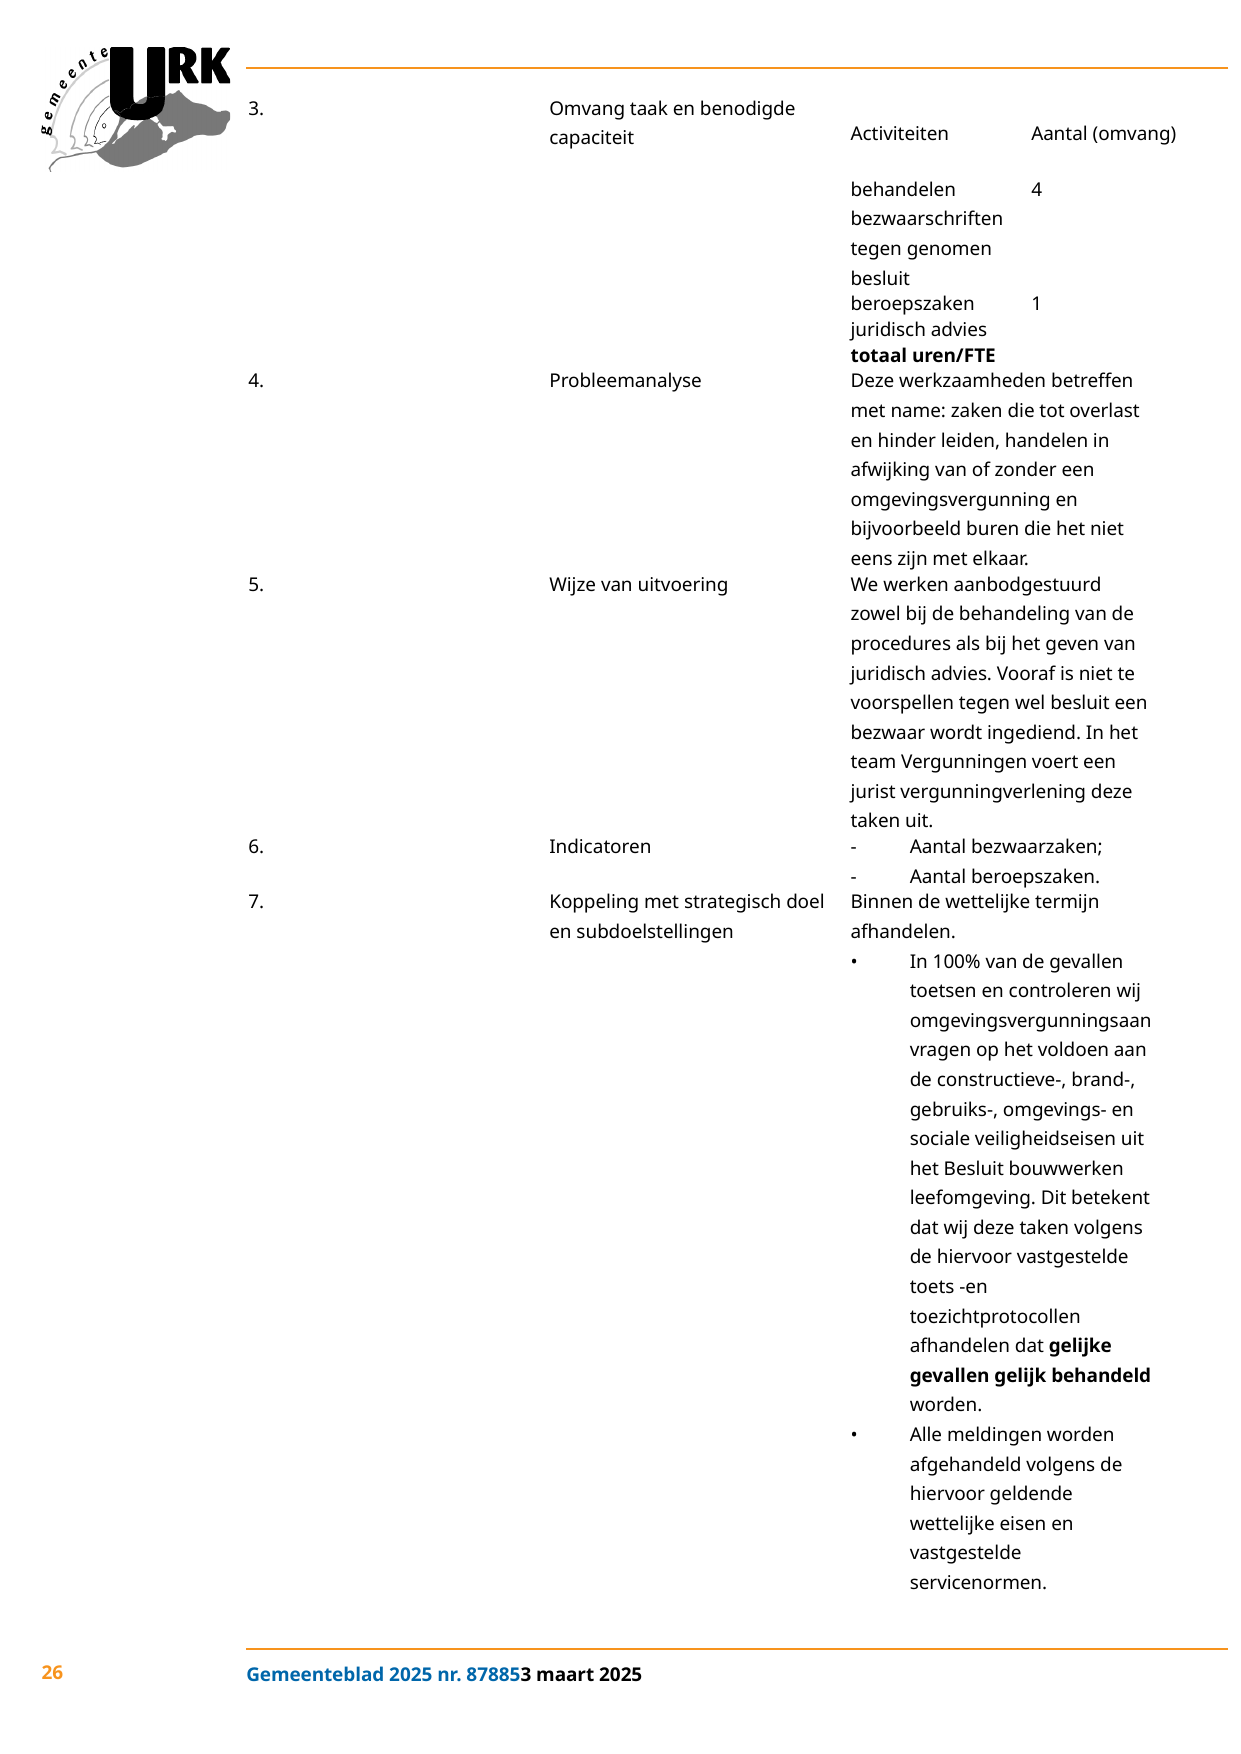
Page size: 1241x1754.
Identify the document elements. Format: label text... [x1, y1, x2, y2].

table_cell Koppeling met strategisch doel en subdoelstellingen [549, 889, 850, 1595]
table_cell Aantal bezwaarzaken; Aantal beroepszaken. [850, 833, 1152, 889]
table_cell 1 [1031, 290, 1152, 316]
table_cell juridisch advies [850, 316, 1031, 342]
table_cell totaal uren/FTE [850, 342, 1031, 368]
table_header Aantal (omvang) [1031, 121, 1152, 176]
table_cell [1031, 316, 1152, 342]
table_cell We werken aanbodgestuurd zowel bij de behandeling van de procedures als bij het geven van juridisch advies. Vooraf is niet te voorspellen tegen wel besluit een bezwaar wordt ingediend. In het team Vergunningen voert een jurist vergunningverlening deze taken uit. [850, 571, 1152, 833]
table_cell 4 [1031, 176, 1152, 290]
picture [41, 47, 231, 172]
table_cell 3. [248, 95, 549, 368]
table_cell 6. [248, 833, 549, 889]
table_cell Probleemanalyse [549, 368, 850, 571]
table_cell 5. [248, 571, 549, 833]
table_cell [850, 95, 1152, 121]
table_cell Deze werkzaamheden betreffen met name: zaken die tot overlast en hinder leiden, handelen in afwijking van of zonder een omgevingsvergunning en bijvoorbeeld buren die het niet eens zijn met elkaar. [850, 368, 1152, 571]
table_cell 4. [248, 368, 549, 571]
table_cell 7. [248, 889, 549, 1595]
table_cell Wijze van uitvoering [549, 571, 850, 833]
table_cell [1031, 342, 1152, 368]
table_cell Binnen de wettelijke termijn afhandelen. In 100% van de gevallen toetsen en controleren wij omgevingsvergunningsaanvragen op het voldoen aan de constructieve-, brand-, gebruiks-, omgevings- en sociale veiligheidseisen uit het Besluit bouwwerken leefomgeving. Dit betekent dat wij deze taken volgens de hiervoor vastgestelde toets -en toezichtprotocollen afhandelen dat gelijke gevallen gelijk behandeld worden. Alle meldingen worden afgehandeld volgens de hiervoor geldende wettelijke eisen en vastgestelde servicenormen. [850, 889, 1152, 1595]
table_header Activiteiten [850, 121, 1031, 176]
table_cell behandelen bezwaarschriften tegen genomen besluit [850, 176, 1031, 290]
table_cell Indicatoren [549, 833, 850, 889]
table_cell Omvang taak en benodigde capaciteit [549, 95, 850, 368]
table_cell beroepszaken [850, 290, 1031, 316]
